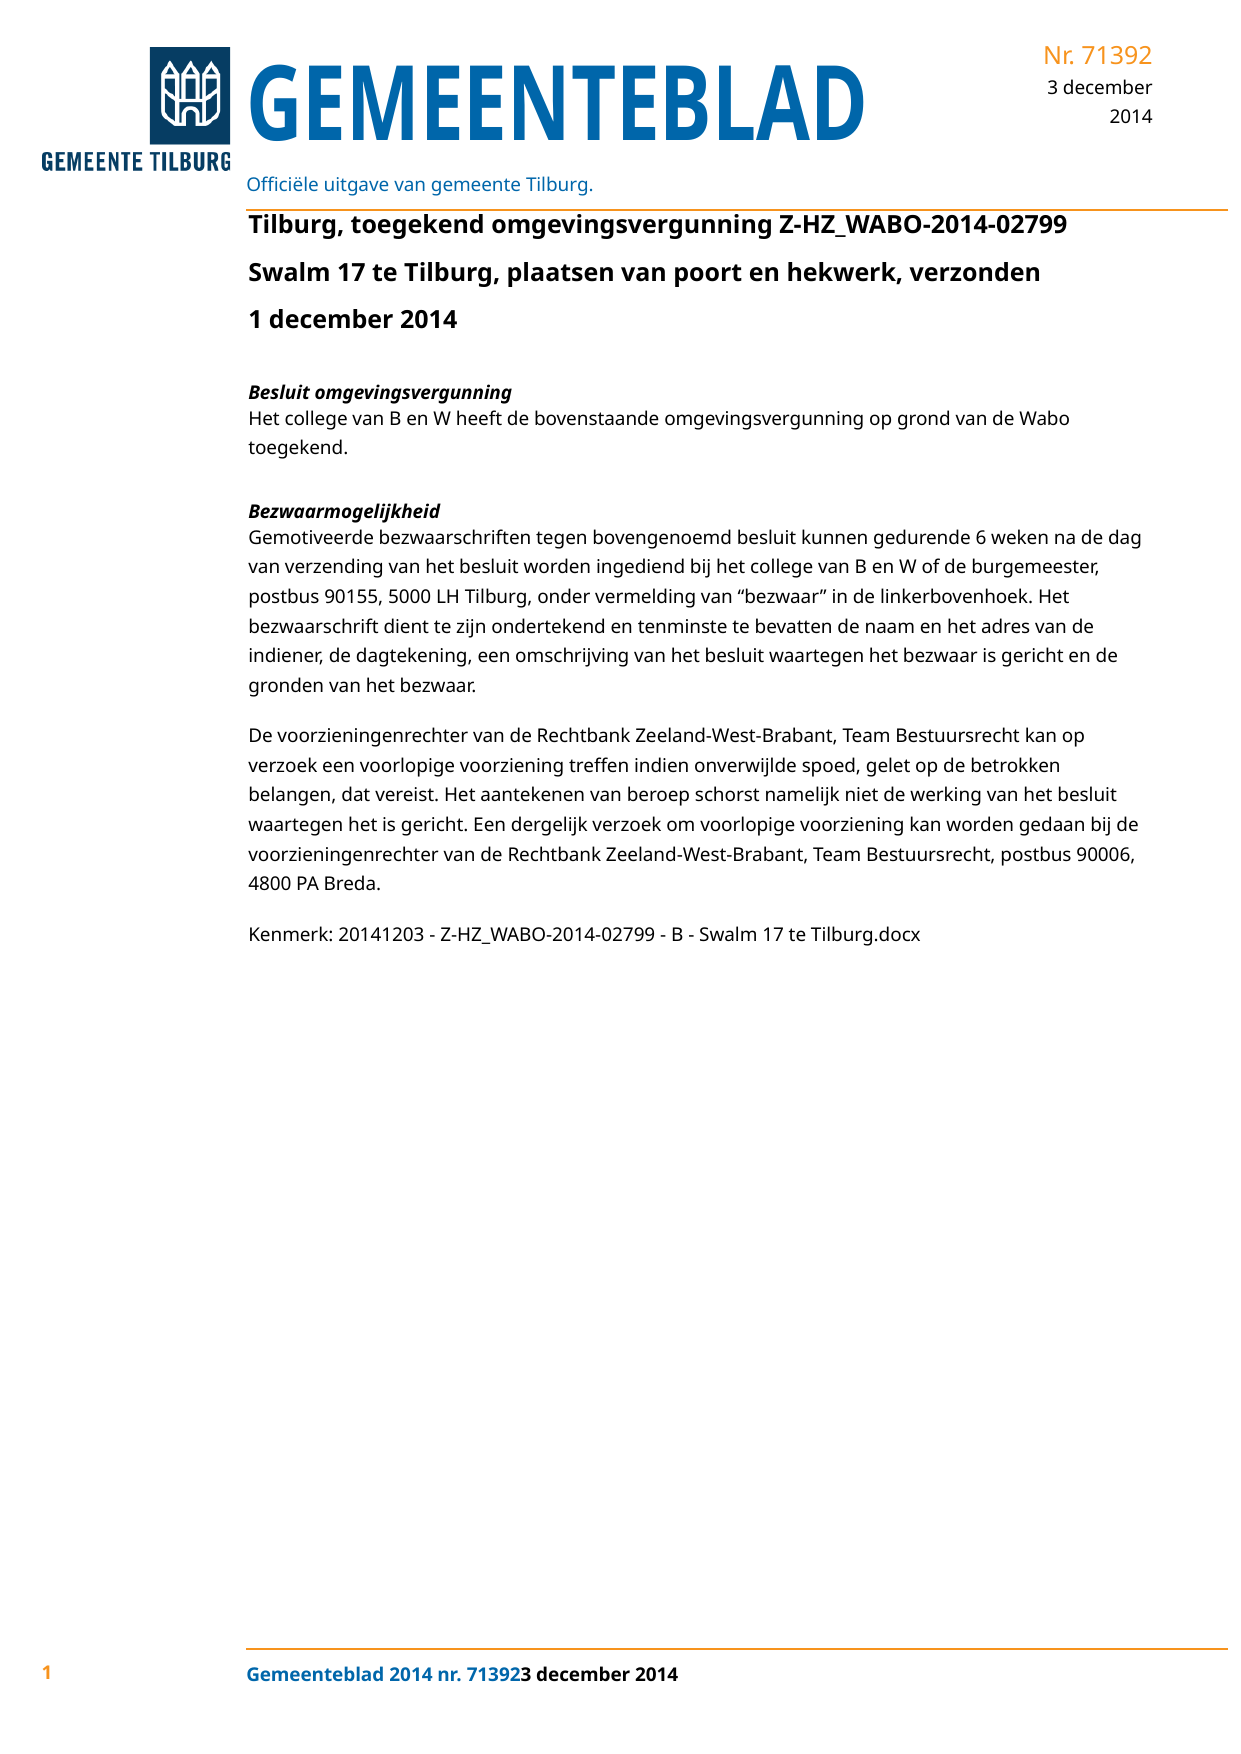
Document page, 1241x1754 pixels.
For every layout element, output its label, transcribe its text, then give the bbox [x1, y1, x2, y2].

text Bezwaarmogelijkheid [248, 498, 1152, 524]
text Het college van B en W heeft de bovenstaande omgevingsvergunning op grond van de Wabo toegekend. [248, 405, 1152, 460]
picture [41, 47, 231, 172]
text Besluit omgevingsvergunning [248, 379, 1152, 405]
text De voorzieningenrechter van de Rechtbank Zeeland-West-Brabant, Team Bestuursrecht kan op verzoek een voorlopige voorziening treffen indien onverwijlde spoed, gelet op de betrokken belangen, dat vereist. Het aantekenen van beroep schorst namelijk niet de werking van het besluit waartegen het is gericht. Een dergelijk verzoek om voorlopige voorziening kan worden gedaan bij de voorzieningenrechter van de Rechtbank Zeeland-West-Brabant, Team Bestuursrecht, postbus 90006, 4800 PA Breda. [248, 722, 1152, 896]
text Tilburg, toegekend omgevingsvergunning Z-HZ_WABO-2014-02799 Swalm 17 te Tilburg, plaatsen van poort en hekwerk, verzonden 1 december 2014 [248, 211, 1152, 336]
text Kenmerk: 20141203 - Z-HZ_WABO-2014-02799 - B - Swalm 17 te Tilburg.docx [248, 921, 1152, 946]
text Gemotiveerde bezwaarschriften tegen bovengenoemd besluit kunnen gedurende 6 weken na de dag van verzending van het besluit worden ingediend bij het college van B en W of de burgemeester, postbus 90155, 5000 LH Tilburg, onder vermelding van “bezwaar” in de linkerbovenhoek. Het bezwaarschrift dient te zijn ondertekend en tenminste te bevatten de naam en het adres van de indiener, de dagtekening, een omschrijving van het besluit waartegen het bezwaar is gericht en de gronden van het bezwaar. [248, 524, 1152, 698]
